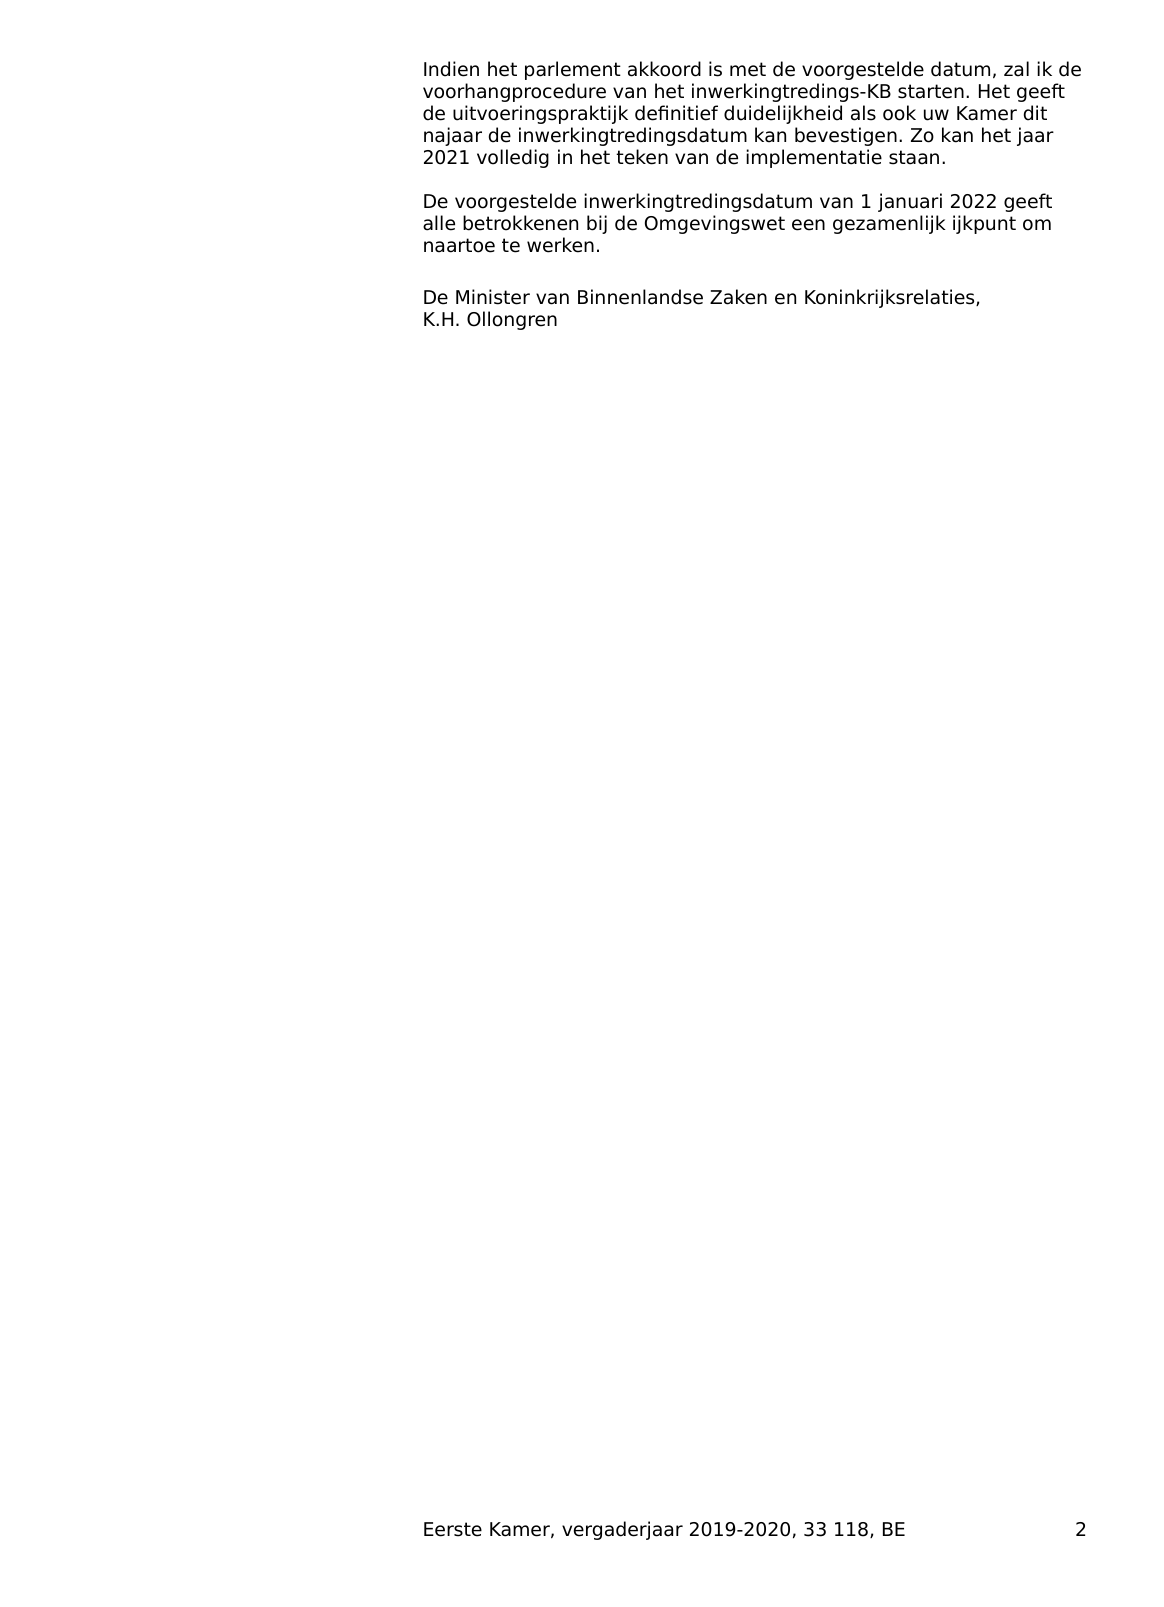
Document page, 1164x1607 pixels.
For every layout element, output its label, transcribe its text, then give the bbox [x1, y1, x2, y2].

text De voorgestelde inwerkingtredingsdatum van 1 januari 2022 geeft alle betrokkenen bij de Omgevingswet een gezamenlijk ijkpunt om naartoe te werken. [422, 191, 1087, 257]
text Indien het parlement akkoord is met de voorgestelde datum, zal ik de voorhangprocedure van het inwerkingtredings-KB starten. Het geeft de uitvoeringspraktijk definitief duidelijkheid als ook uw Kamer dit najaar de inwerkingtredingsdatum kan bevestigen. Zo kan het jaar 2021 volledig in het teken van de implementatie staan. [422, 59, 1087, 169]
text De Minister van Binnenlandse Zaken en Koninkrijksrelaties, K.H. Ollongren [422, 287, 1087, 331]
